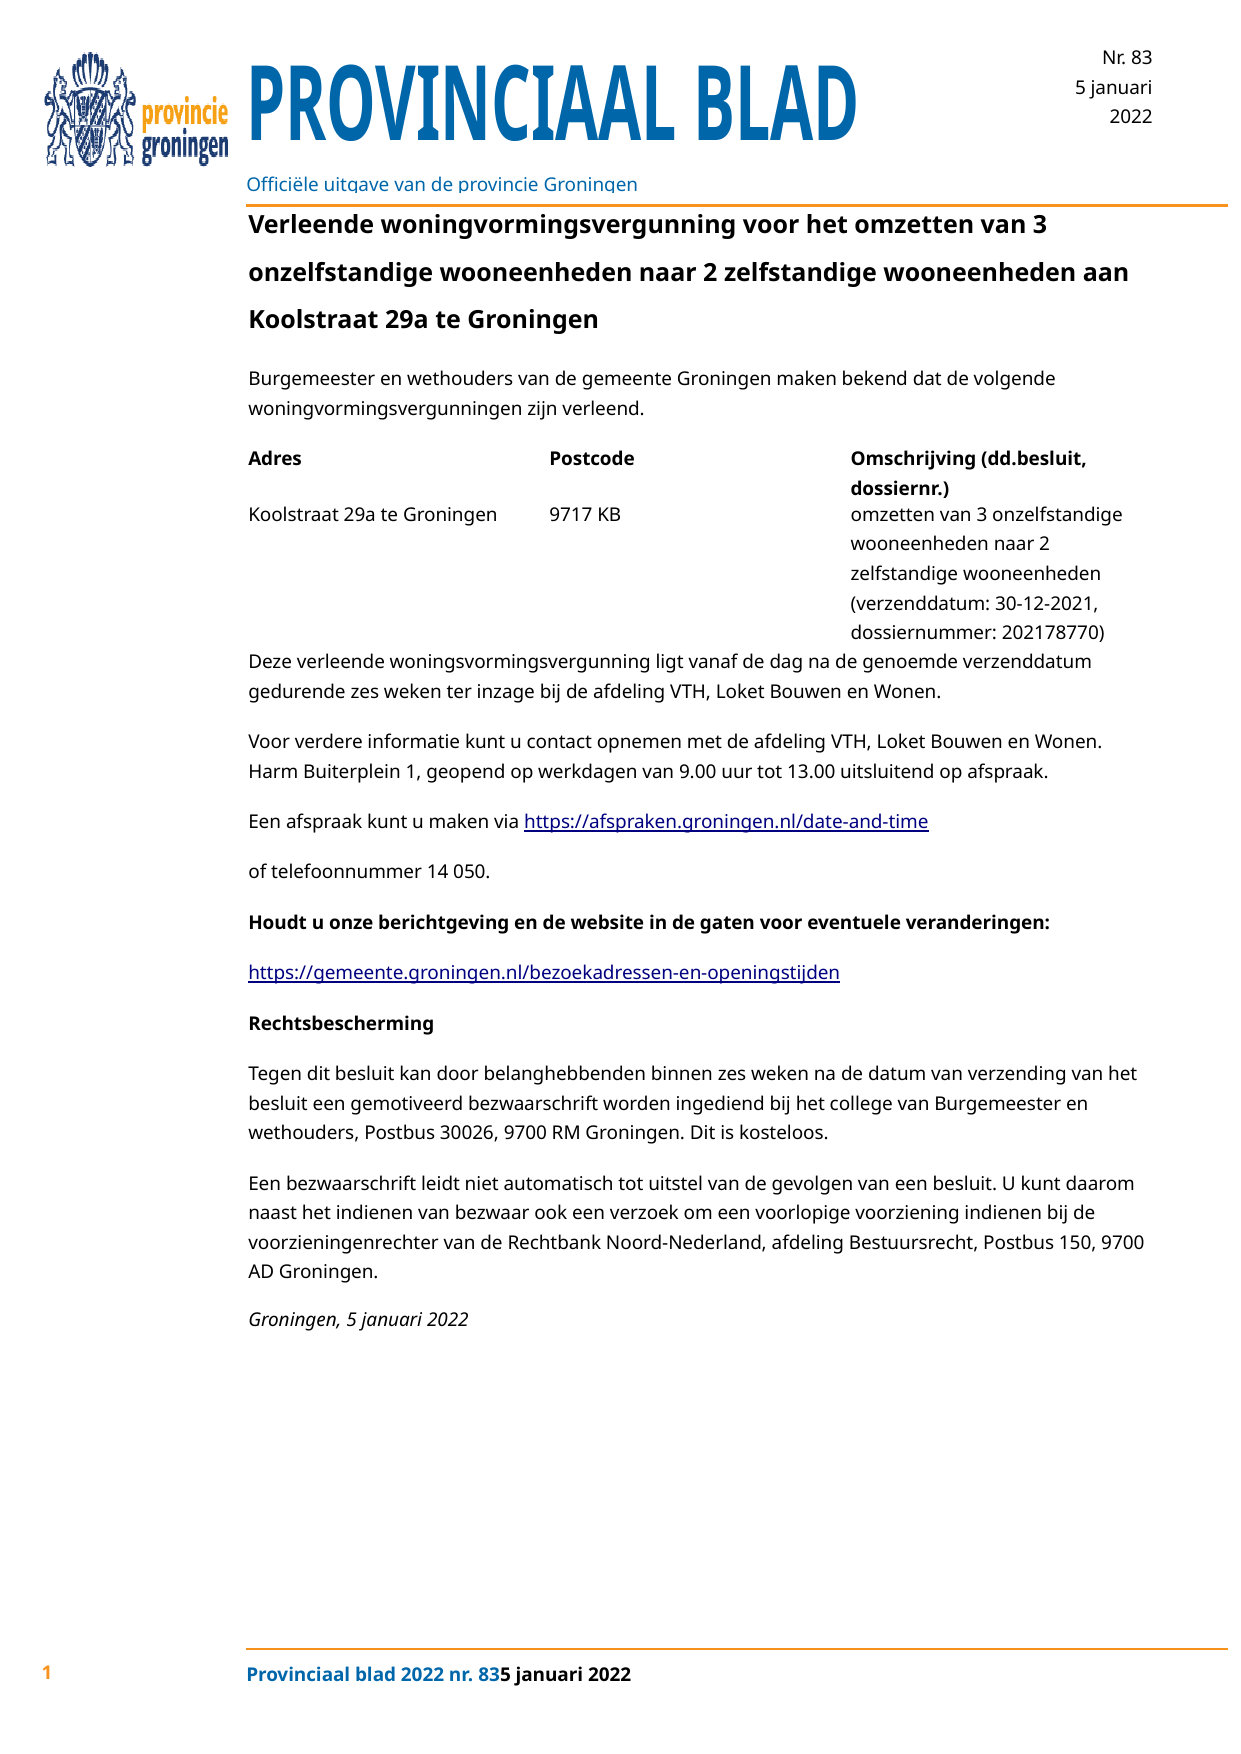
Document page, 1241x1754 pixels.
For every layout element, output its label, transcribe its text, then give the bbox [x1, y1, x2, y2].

table_header Omschrijving (dd.besluit, dossiernr.) [850, 446, 1152, 501]
table_header Postcode [549, 446, 850, 501]
table_cell omzetten van 3 onzelfstandige wooneenheden naar 2 zelfstandige wooneenheden (verzenddatum: 30-12-2021, dossiernummer: 202178770) [850, 501, 1152, 645]
text Rechtsbescherming [248, 1010, 1152, 1036]
text Een bezwaarschrift leidt niet automatisch tot uitstel van de gevolgen van een besluit. U kunt daarom naast het indienen van bezwaar ook een verzoek om een voorlopige voorziening indienen bij de voorzieningenrechter van de Rechtbank Noord-Nederland, afdeling Bestuursrecht, Postbus 150, 9700 AD Groningen. [248, 1170, 1152, 1284]
text Een afspraak kunt u maken via https://afspraken.groningen.nl/date-and-time [248, 808, 1152, 834]
text https://gemeente.groningen.nl/bezoekadressen-en-openingstijden [248, 959, 1152, 985]
picture [41, 47, 231, 172]
text Deze verleende woningsvormingsvergunning ligt vanaf de dag na de genoemde verzenddatum gedurende zes weken ter inzage bij de afdeling VTH, Loket Bouwen en Wonen. [248, 648, 1152, 703]
text Tegen dit besluit kan door belanghebbenden binnen zes weken na de datum van verzending van het besluit een gemotiveerd bezwaarschrift worden ingediend bij het college van Burgemeester en wethouders, Postbus 30026, 9700 RM Groningen. Dit is kosteloos. [248, 1060, 1152, 1145]
text Groningen, 5 januari 2022 [248, 1306, 1152, 1332]
table_header Adres [248, 446, 549, 501]
text Houdt u onze berichtgeving en de website in de gaten voor eventuele veranderingen: [248, 909, 1152, 935]
text of telefoonnummer 14 050. [248, 859, 1152, 884]
text Burgemeester en wethouders van de gemeente Groningen maken bekend dat de volgende woningvormingsvergunningen zijn verleend. [248, 366, 1152, 421]
table_cell 9717 KB [549, 501, 850, 645]
table_cell Koolstraat 29a te Groningen [248, 501, 549, 645]
text Voor verdere informatie kunt u contact opnemen met de afdeling VTH, Loket Bouwen en Wonen. Harm Buiterplein 1, geopend op werkdagen van 9.00 uur tot 13.00 uitsluitend op afspraak. [248, 728, 1152, 783]
text Verleende woningvormingsvergunning voor het omzetten van 3 onzelfstandige wooneenheden naar 2 zelfstandige wooneenheden aan Koolstraat 29a te Groningen [248, 207, 1152, 336]
